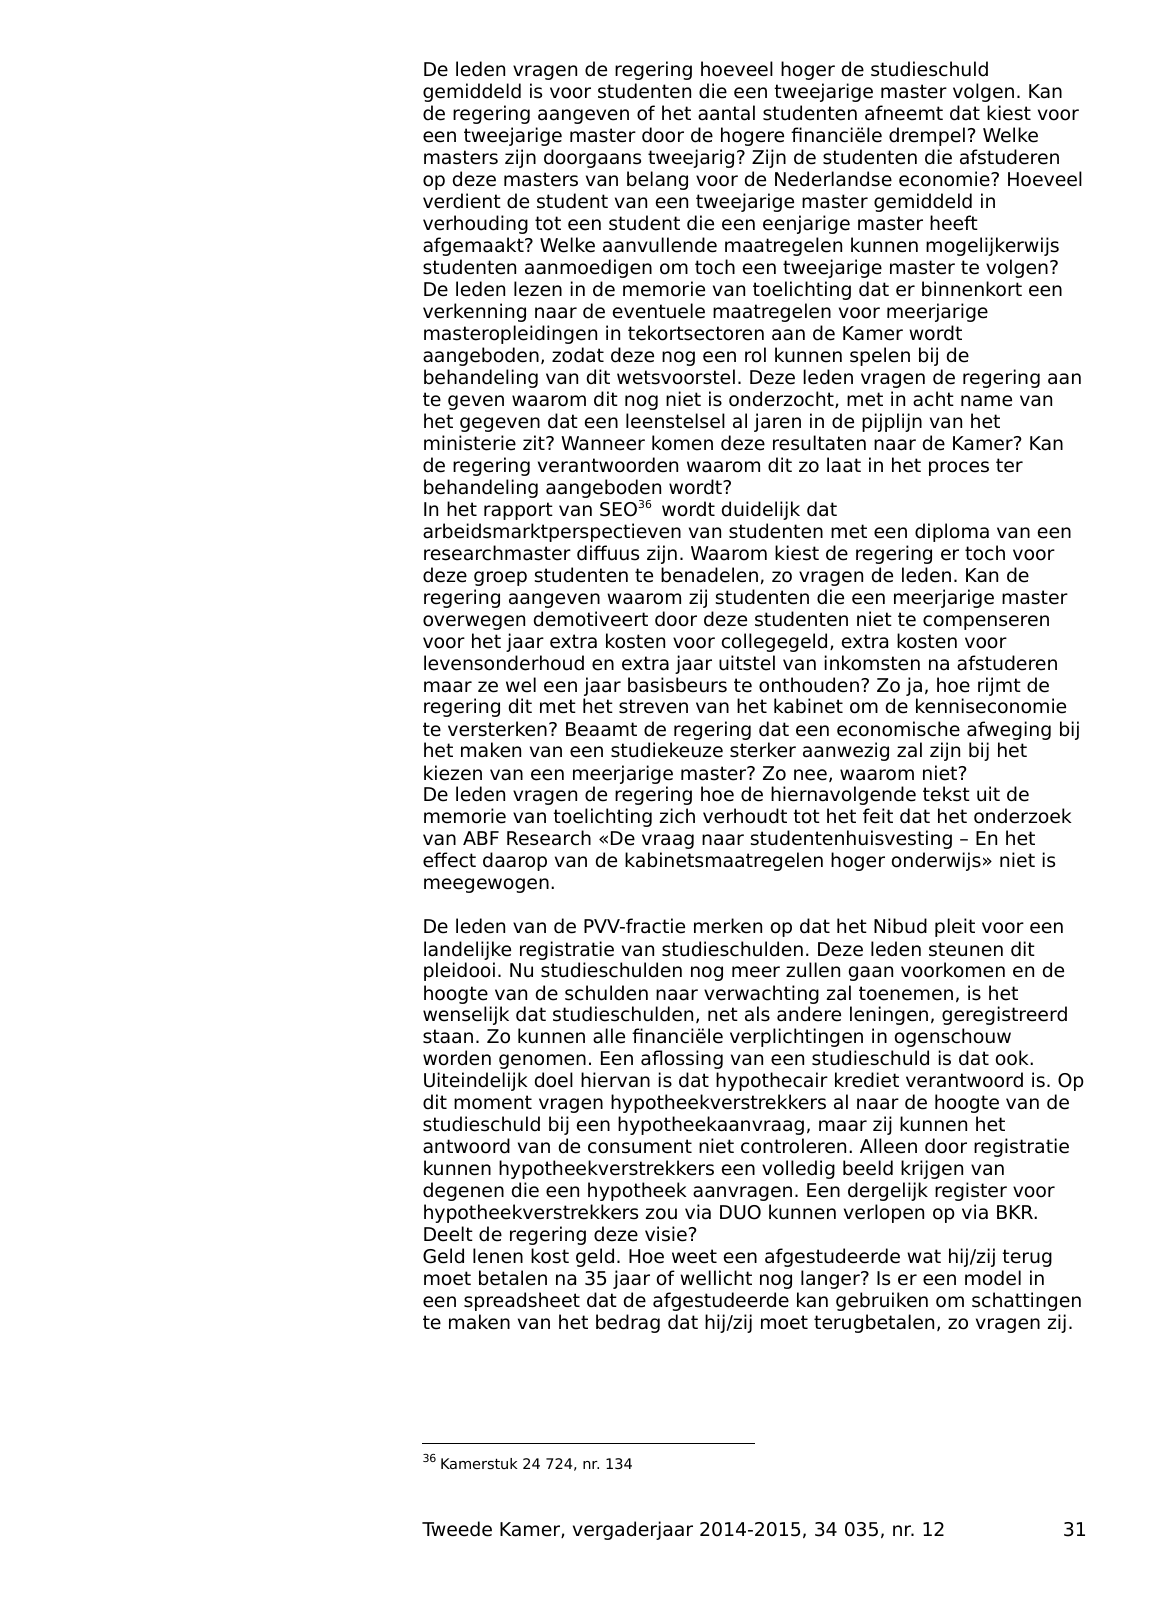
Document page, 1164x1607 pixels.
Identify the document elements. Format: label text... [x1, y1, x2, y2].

text De leden vragen de regering hoeveel hoger de studieschuld gemiddeld is voor studenten die een tweejarige master volgen. Kan de regering aangeven of het aantal studenten afneemt dat kiest voor een tweejarige master door de hogere financiële drempel? Welke masters zijn doorgaans tweejarig? Zijn de studenten die afstuderen op deze masters van belang voor de Nederlandse economie? Hoeveel verdient de student van een tweejarige master gemiddeld in verhouding tot een student die een eenjarige master heeft afgemaakt? Welke aanvullende maatregelen kunnen mogelijkerwijs studenten aanmoedigen om toch een tweejarige master te volgen? De leden lezen in de memorie van toelichting dat er binnenkort een verkenning naar de eventuele maatregelen voor meerjarige masteropleidingen in tekortsectoren aan de Kamer wordt aangeboden, zodat deze nog een rol kunnen spelen bij de behandeling van dit wetsvoorstel. Deze leden vragen de regering aan te geven waarom dit nog niet is onderzocht, met in acht name van het gegeven dat een leenstelsel al jaren in de pijplijn van het ministerie zit? Wanneer komen deze resultaten naar de Kamer? Kan de regering verantwoorden waarom dit zo laat in het proces ter behandeling aangeboden wordt? [422, 59, 1087, 499]
text In het rapport van SEO wordt duidelijk dat arbeidsmarktperspectieven van studenten met een diploma van een researchmaster diffuus zijn. Waarom kiest de regering er toch voor deze groep studenten te benadelen, zo vragen de leden. Kan de regering aangeven waarom zij studenten die een meerjarige master overwegen demotiveert door deze studenten niet te compenseren voor het jaar extra kosten voor collegegeld, extra kosten voor levensonderhoud en extra jaar uitstel van inkomsten na afstuderen maar ze wel een jaar basisbeurs te onthouden? Zo ja, hoe rijmt de regering dit met het streven van het kabinet om de kenniseconomie te versterken? Beaamt de regering dat een economische afweging bij het maken van een studiekeuze sterker aanwezig zal zijn bij het kiezen van een meerjarige master? Zo nee, waarom niet? [422, 499, 1087, 784]
text De leden vragen de regering hoe de hiernavolgende tekst uit de memorie van toelichting zich verhoudt tot het feit dat het onderzoek van ABF Research «De vraag naar studentenhuisvesting – En het effect daarop van de kabinetsmaatregelen hoger onderwijs» niet is meegewogen. [422, 784, 1087, 894]
text Kamerstuk 24 724, nr. 134 [422, 1452, 1087, 1474]
text De leden van de PVV-fractie merken op dat het Nibud pleit voor een landelijke registratie van studieschulden. Deze leden steunen dit pleidooi. Nu studieschulden nog meer zullen gaan voorkomen en de hoogte van de schulden naar verwachting zal toenemen, is het wenselijk dat studieschulden, net als andere leningen, geregistreerd staan. Zo kunnen alle financiële verplichtingen in ogenschouw worden genomen. Een aflossing van een studieschuld is dat ook. Uiteindelijk doel hiervan is dat hypothecair krediet verantwoord is. Op dit moment vragen hypotheekverstrekkers al naar de hoogte van de studieschuld bij een hypotheekaanvraag, maar zij kunnen het antwoord van de consument niet controleren. Alleen door registratie kunnen hypotheekverstrekkers een volledig beeld krijgen van degenen die een hypotheek aanvragen. Een dergelijk register voor hypotheekverstrekkers zou via DUO kunnen verlopen op via BKR. Deelt de regering deze visie? [422, 916, 1087, 1246]
text Geld lenen kost geld. Hoe weet een afgestudeerde wat hij/zij terug moet betalen na 35 jaar of wellicht nog langer? Is er een model in een spreadsheet dat de afgestudeerde kan gebruiken om schattingen te maken van het bedrag dat hij/zij moet terugbetalen, zo vragen zij. [422, 1246, 1087, 1334]
